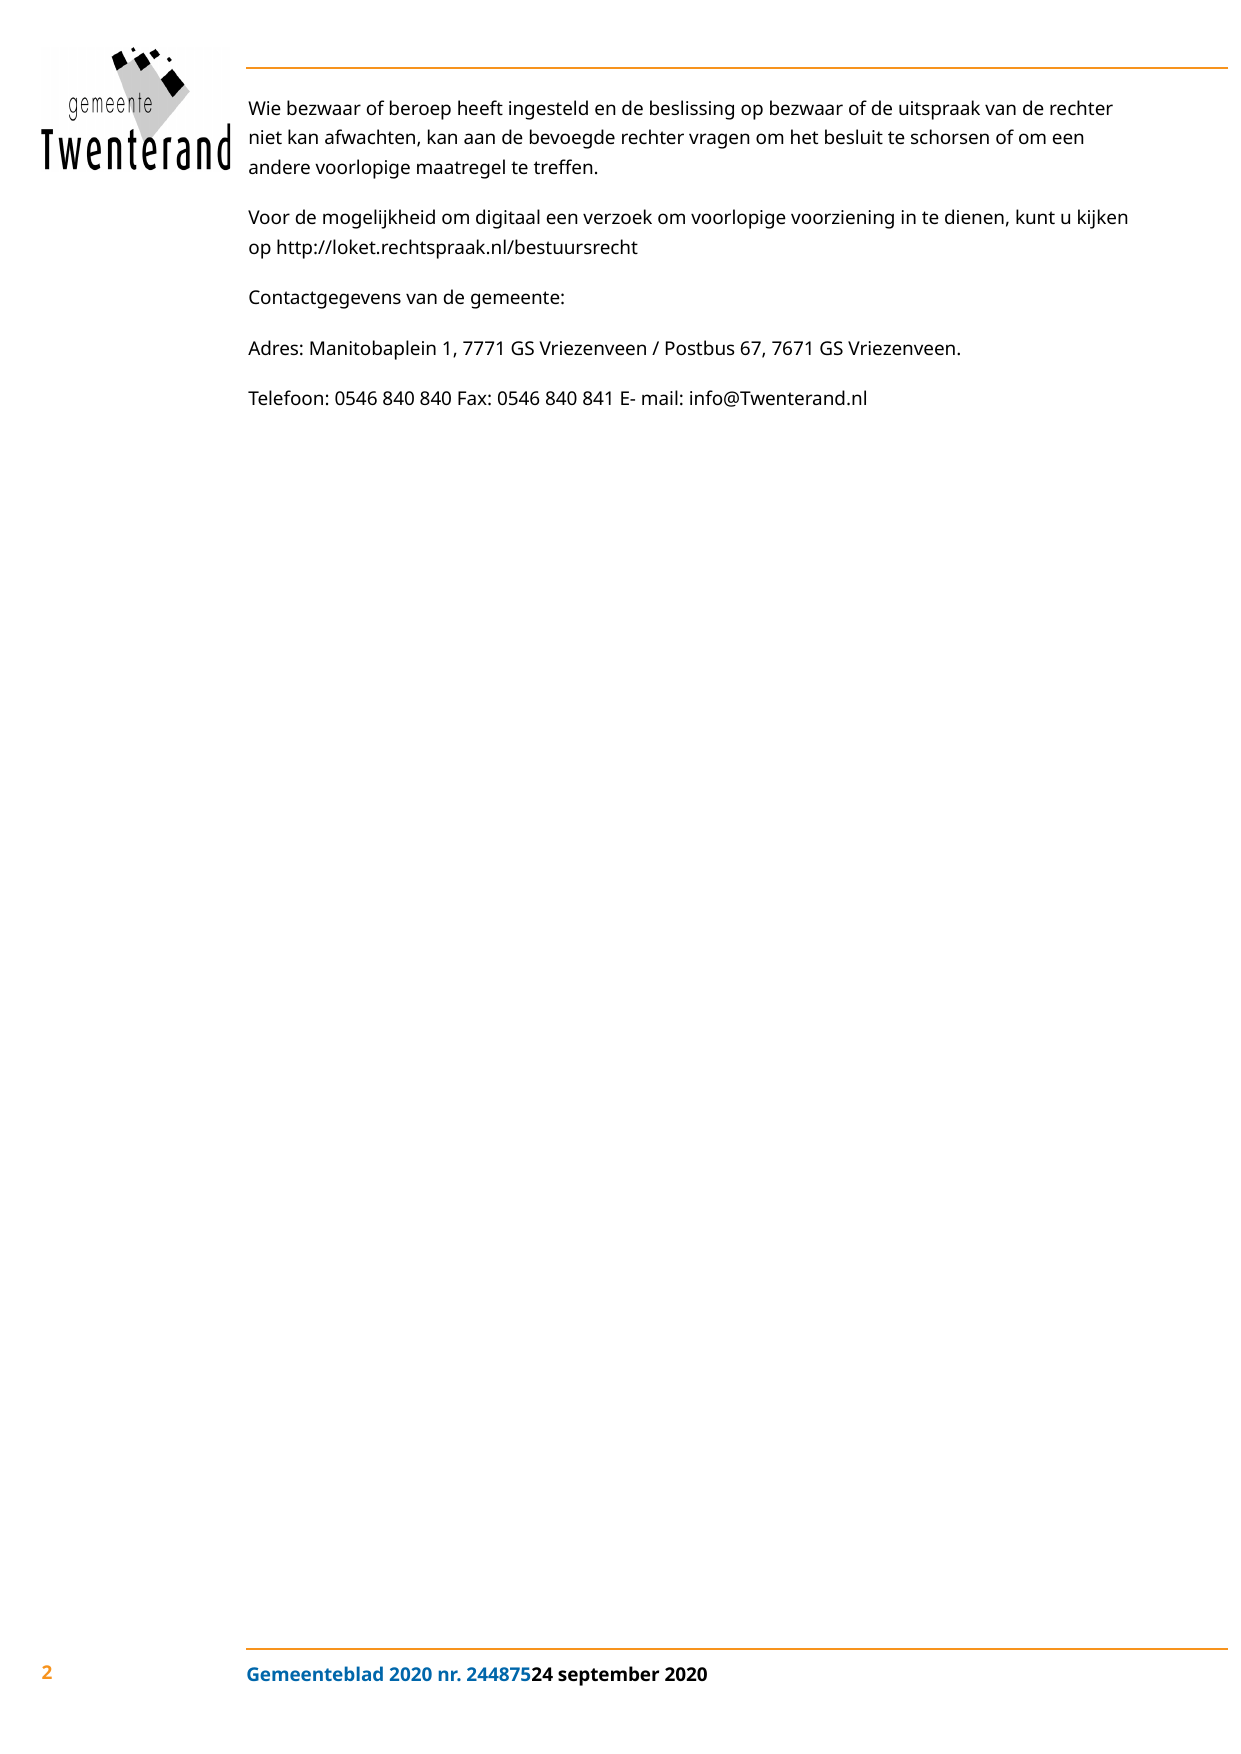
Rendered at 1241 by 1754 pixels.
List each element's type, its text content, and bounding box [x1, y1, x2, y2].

text Wie bezwaar of beroep heeft ingesteld en de beslissing op bezwaar of de uitspraak van de rechter niet kan afwachten, kan aan de bevoegde rechter vragen om het besluit te schorsen of om een andere voorlopige maatregel te treffen. [248, 95, 1152, 180]
text Voor de mogelijkheid om digitaal een verzoek om voorlopige voorziening in te dienen, kunt u kijken op http://loket.rechtspraak.nl/bestuursrecht [248, 204, 1152, 260]
text Contactgegevens van de gemeente: [248, 284, 1152, 310]
picture [41, 47, 231, 172]
text Telefoon: 0546 840 840 Fax: 0546 840 841 E- mail: info@Twenterand.nl [248, 385, 1152, 411]
text Adres: Manitobaplein 1, 7771 GS Vriezenveen / Postbus 67, 7671 GS Vriezenveen. [248, 335, 1152, 361]
